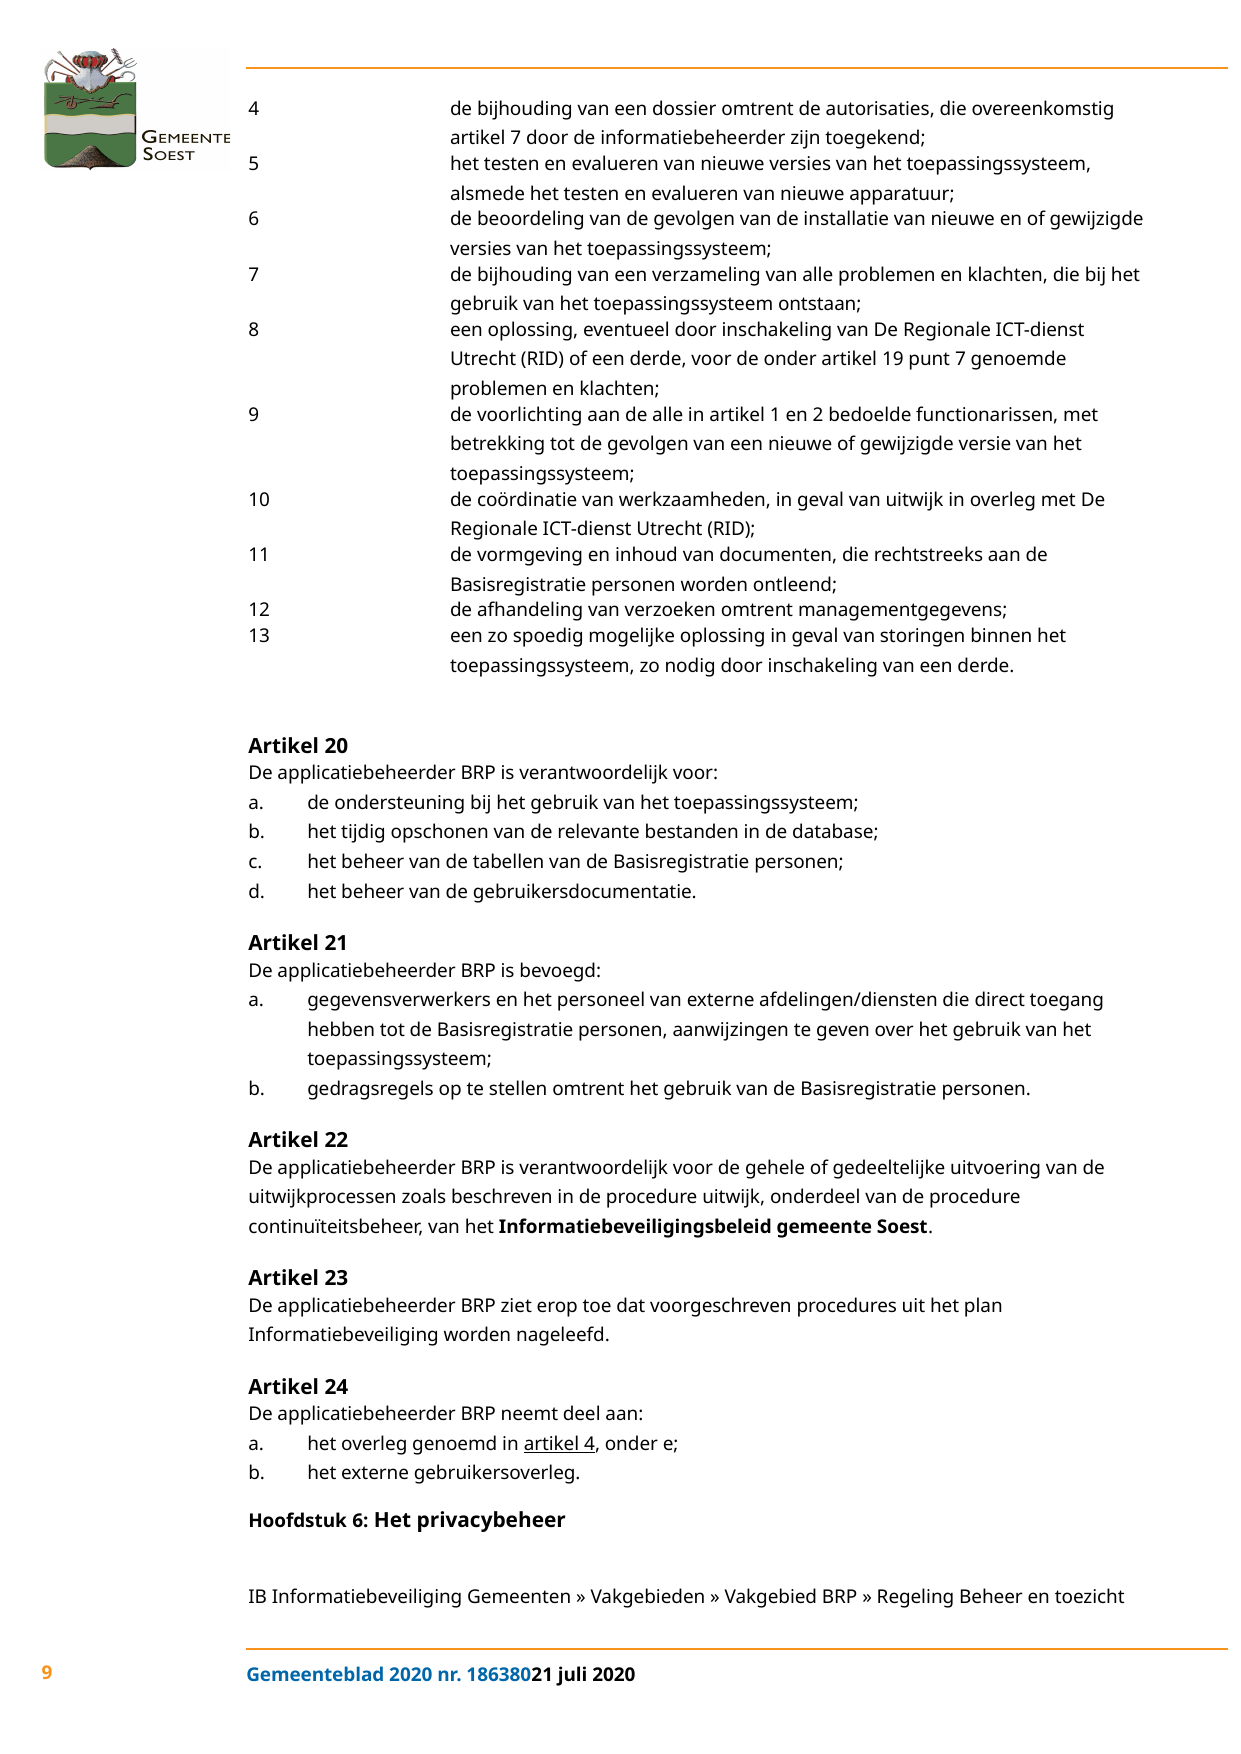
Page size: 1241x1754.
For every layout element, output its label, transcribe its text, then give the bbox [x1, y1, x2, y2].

text IB Informatiebeveiliging Gemeenten » Vakgebieden » Vakgebied BRP » Regeling Beheer en toezicht [248, 1583, 1152, 1609]
table_cell 4 [248, 95, 450, 150]
text De applicatiebeheerder BRP is verantwoordelijk voor: [248, 759, 1152, 785]
table_cell 8 [248, 316, 450, 401]
table_cell 7 [248, 261, 450, 316]
text Artikel 24 [248, 1372, 1152, 1400]
picture [41, 47, 231, 172]
text Artikel 22 [248, 1126, 1152, 1154]
list het beheer van de gebruikersdocumentatie. [248, 878, 1152, 904]
text Artikel 23 [248, 1263, 1152, 1292]
list het externe gebruikersoverleg. [248, 1459, 1152, 1485]
list het tijdig opschonen van de relevante bestanden in de database; [248, 819, 1152, 844]
text De applicatiebeheerder BRP is verantwoordelijk voor de gehele of gedeeltelijke uitvoering van de uitwijkprocessen zoals beschreven in de procedure uitwijk, onderdeel van de procedure continuïteitsbeheer, van het Informatiebeveiligingsbeleid gemeente Soest. [248, 1154, 1152, 1239]
table_cell de voorlichting aan de alle in artikel 1 en 2 bedoelde functionarissen, met betrekking tot de gevolgen van een nieuwe of gewijzigde versie van het toepassingssysteem; [450, 401, 1152, 486]
table_cell een oplossing, eventueel door inschakeling van De Regionale ICT-dienst Utrecht (RID) of een derde, voor de onder artikel 19 punt 7 genoemde problemen en klachten; [450, 316, 1152, 401]
text Hoofdstuk 6: Het privacybeheer [248, 1505, 1152, 1534]
table_cell de beoordeling van de gevolgen van de installatie van nieuwe en of gewijzigde versies van het toepassingssysteem; [450, 205, 1152, 261]
table_cell de afhandeling van verzoeken omtrent managementgegevens; [450, 596, 1152, 622]
table_cell 9 [248, 401, 450, 486]
table_cell een zo spoedig mogelijke oplossing in geval van storingen binnen het toepassingssysteem, zo nodig door inschakeling van een derde. [450, 622, 1152, 677]
table_cell 6 [248, 205, 450, 261]
table_cell 12 [248, 596, 450, 622]
table_cell het testen en evalueren van nieuwe versies van het toepassingssysteem, alsmede het testen en evalueren van nieuwe apparatuur; [450, 150, 1152, 205]
table_cell de bijhouding van een dossier omtrent de autorisaties, die overeenkomstig artikel 7 door de informatiebeheerder zijn toegekend; [450, 95, 1152, 150]
list het overleg genoemd in artikel 4, onder e; [248, 1430, 1152, 1456]
table_cell de coördinatie van werkzaamheden, in geval van uitwijk in overleg met De Regionale ICT-dienst Utrecht (RID); [450, 486, 1152, 541]
table_cell de vormgeving en inhoud van documenten, die rechtstreeks aan de Basisregistratie personen worden ontleend; [450, 541, 1152, 596]
text Artikel 20 [248, 731, 1152, 759]
table_cell 13 [248, 622, 450, 677]
text De applicatiebeheerder BRP is bevoegd: [248, 957, 1152, 982]
text De applicatiebeheerder BRP ziet erop toe dat voorgeschreven procedures uit het plan Informatiebeveiliging worden nageleefd. [248, 1292, 1152, 1347]
table_cell 10 [248, 486, 450, 541]
table_cell de bijhouding van een verzameling van alle problemen en klachten, die bij het gebruik van het toepassingssysteem ontstaan; [450, 261, 1152, 316]
list de ondersteuning bij het gebruik van het toepassingssysteem; [248, 789, 1152, 815]
list gedragsregels op te stellen omtrent het gebruik van de Basisregistratie personen. [248, 1075, 1152, 1101]
text De applicatiebeheerder BRP neemt deel aan: [248, 1400, 1152, 1426]
list het beheer van de tabellen van de Basisregistratie personen; [248, 848, 1152, 874]
text Artikel 21 [248, 928, 1152, 957]
list gegevensverwerkers en het personeel van externe afdelingen/diensten die direct toegang hebben tot de Basisregistratie personen, aanwijzingen te geven over het gebruik van het toepassingssysteem; [248, 986, 1152, 1071]
table_cell 5 [248, 150, 450, 205]
table_cell 11 [248, 541, 450, 596]
